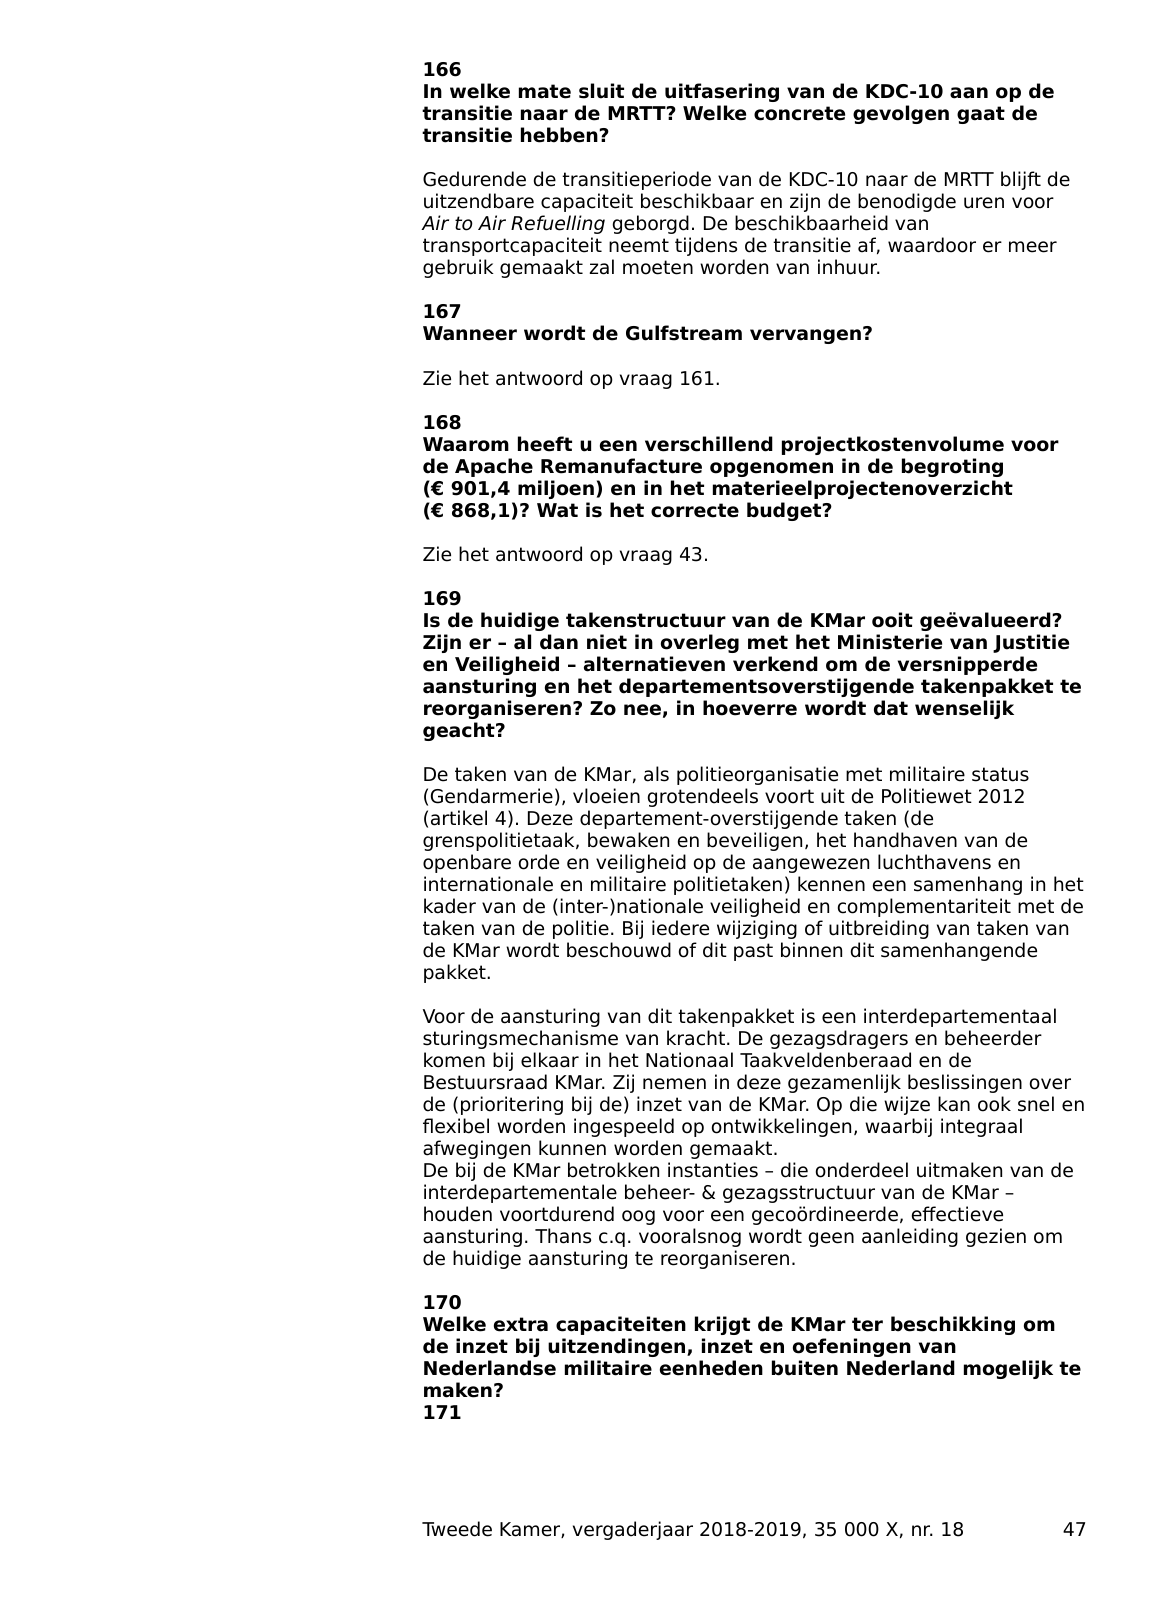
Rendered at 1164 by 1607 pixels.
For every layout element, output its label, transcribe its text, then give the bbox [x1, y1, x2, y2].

text In welke mate sluit de uitfasering van de KDC-10 aan op de transitie naar de MRTT? Welke concrete gevolgen gaat de transitie hebben? [422, 81, 1087, 147]
text 168 [422, 412, 1087, 433]
text Gedurende de transitieperiode van de KDC-10 naar de MRTT blijft de uitzendbare capaciteit beschikbaar en zijn de benodigde uren voor Air to Air Refuelling geborgd. De beschikbaarheid van transportcapaciteit neemt tijdens de transitie af, waardoor er meer gebruik gemaakt zal moeten worden van inhuur. [422, 169, 1087, 279]
text Is de huidige takenstructuur van de KMar ooit geëvalueerd? Zijn er – al dan niet in overleg met het Ministerie van Justitie en Veiligheid – alternatieven verkend om de versnipperde aansturing en het departementsoverstijgende takenpakket te reorganiseren? Zo nee, in hoeverre wordt dat wenselijk geacht? [422, 610, 1087, 742]
text 169 [422, 588, 1087, 610]
text Voor de aansturing van dit takenpakket is een interdepartementaal sturingsmechanisme van kracht. De gezagsdragers en beheerder komen bij elkaar in het Nationaal Taakveldenberaad en de Bestuursraad KMar. Zij nemen in deze gezamenlijk beslissingen over de (prioritering bij de) inzet van de KMar. Op die wijze kan ook snel en flexibel worden ingespeeld op ontwikkelingen, waarbij integraal afwegingen kunnen worden gemaakt. [422, 1006, 1087, 1160]
text Zie het antwoord op vraag 161. [422, 367, 1087, 389]
text 167 [422, 301, 1087, 323]
text De taken van de KMar, als politieorganisatie met militaire status (Gendarmerie), vloeien grotendeels voort uit de Politiewet 2012 (artikel 4). Deze departement-overstijgende taken (de grenspolitietaak, bewaken en beveiligen, het handhaven van de openbare orde en veiligheid op de aangewezen luchthavens en internationale en militaire politietaken) kennen een samenhang in het kader van de (inter-)nationale veiligheid en complementariteit met de taken van de politie. Bij iedere wijziging of uitbreiding van taken van de KMar wordt beschouwd of dit past binnen dit samenhangende pakket. [422, 764, 1087, 984]
text 166 [422, 59, 1087, 81]
text Waarom heeft u een verschillend projectkostenvolume voor de Apache Remanufacture opgenomen in de begroting (€ 901,4 miljoen) en in het materieelprojectenoverzicht (€ 868,1)? Wat is het correcte budget? [422, 433, 1087, 521]
text Welke extra capaciteiten krijgt de KMar ter beschikking om de inzet bij uitzendingen, inzet en oefeningen van Nederlandse militaire eenheden buiten Nederland mogelijk te maken? [422, 1314, 1087, 1402]
text De bij de KMar betrokken instanties – die onderdeel uitmaken van de interdepartementale beheer- & gezagsstructuur van de KMar – houden voortdurend oog voor een gecoördineerde, effectieve aansturing. Thans c.q. vooralsnog wordt geen aanleiding gezien om de huidige aansturing te reorganiseren. [422, 1160, 1087, 1269]
text Zie het antwoord op vraag 43. [422, 544, 1087, 566]
text 171 [422, 1402, 1087, 1424]
text Wanneer wordt de Gulfstream vervangen? [422, 323, 1087, 345]
text 170 [422, 1292, 1087, 1314]
